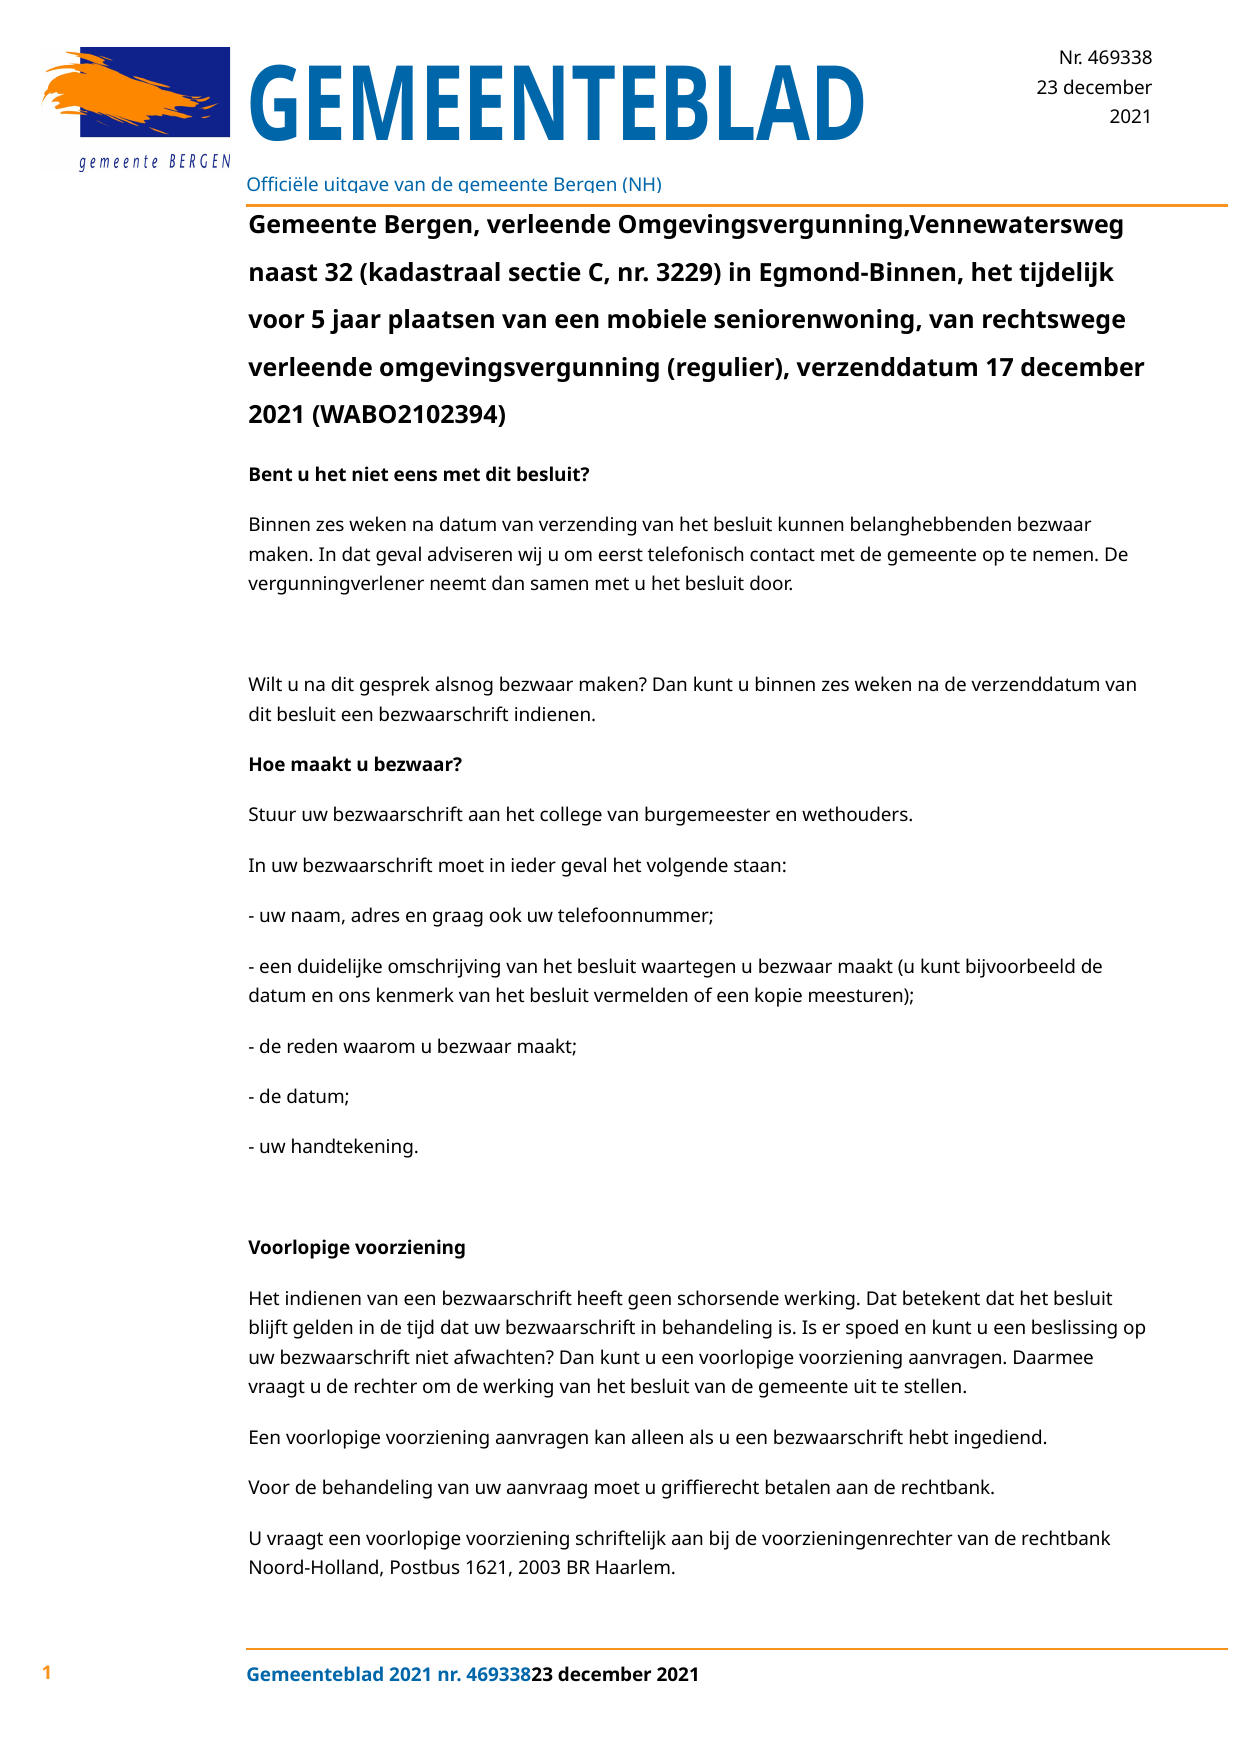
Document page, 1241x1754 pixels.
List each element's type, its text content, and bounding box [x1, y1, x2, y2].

text Een voorlopige voorziening aanvragen kan alleen als u een bezwaarschrift hebt ingediend. [248, 1424, 1152, 1450]
text Binnen zes weken na datum van verzending van het besluit kunnen belanghebbenden bezwaar maken. In dat geval adviseren wij u om eerst telefonisch contact met de gemeente op te nemen. De vergunningverlener neemt dan samen met u het besluit door. [248, 511, 1152, 596]
text - een duidelijke omschrijving van het besluit waartegen u bezwaar maakt (u kunt bijvoorbeeld de datum en ons kenmerk van het besluit vermelden of een kopie meesturen); [248, 953, 1152, 1008]
text Gemeente Bergen, verleende Omgevingsvergunning,Vennewatersweg naast 32 (kadastraal sectie C, nr. 3229) in Egmond-Binnen, het tijdelijk voor 5 jaar plaatsen van een mobiele seniorenwoning, van rechtswege verleende omgevingsvergunning (regulier), verzenddatum 17 december 2021 (WABO2102394) [248, 207, 1152, 431]
text - uw naam, adres en graag ook uw telefoonnummer; [248, 902, 1152, 928]
text - uw handtekening. [248, 1134, 1152, 1159]
text - de datum; [248, 1083, 1152, 1109]
text Wilt u na dit gesprek alsnog bezwaar maken? Dan kunt u binnen zes weken na de verzenddatum van dit besluit een bezwaarschrift indienen. [248, 671, 1152, 726]
text Voorlopige voorziening [248, 1234, 1152, 1260]
text U vraagt een voorlopige voorziening schriftelijk aan bij de voorzieningenrechter van de rechtbank Noord-Holland, Postbus 1621, 2003 BR Haarlem. [248, 1525, 1152, 1580]
text - de reden waarom u bezwaar maakt; [248, 1033, 1152, 1058]
text Hoe maakt u bezwaar? [248, 751, 1152, 777]
text Bent u het niet eens met dit besluit? [248, 461, 1152, 486]
text Het indienen van een bezwaarschrift heeft geen schorsende werking. Dat betekent dat het besluit blijft gelden in de tijd dat uw bezwaarschrift in behandeling is. Is er spoed en kunt u een beslissing op uw bezwaarschrift niet afwachten? Dan kunt u een voorlopige voorziening aanvragen. Daarmee vraagt u de rechter om de werking van het besluit van de gemeente uit te stellen. [248, 1285, 1152, 1399]
text Stuur uw bezwaarschrift aan het college van burgemeester en wethouders. [248, 802, 1152, 827]
text In uw bezwaarschrift moet in ieder geval het volgende staan: [248, 852, 1152, 878]
picture [41, 47, 231, 172]
text Voor de behandeling van uw aanvraag moet u griffierecht betalen aan de rechtbank. [248, 1474, 1152, 1500]
